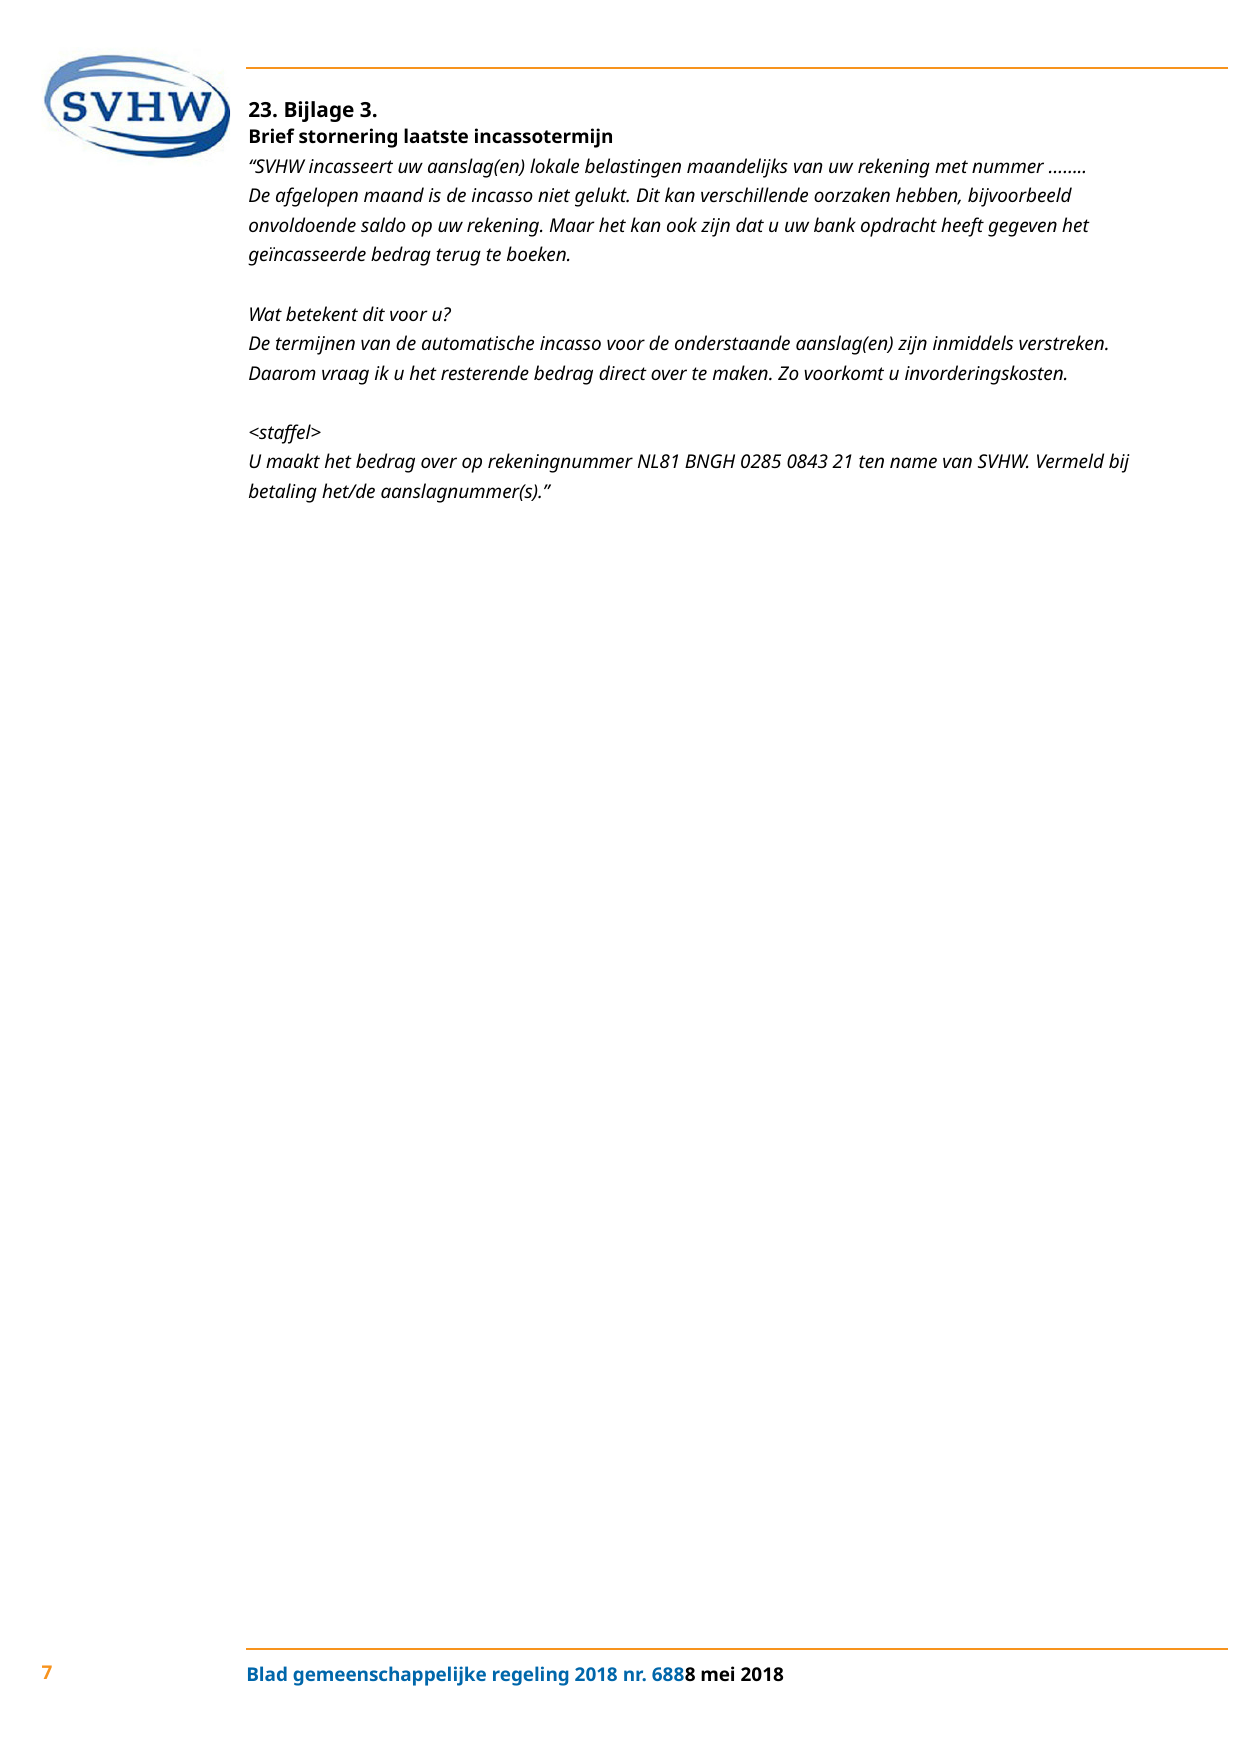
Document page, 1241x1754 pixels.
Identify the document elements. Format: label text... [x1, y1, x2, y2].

text De afgelopen maand is de incasso niet gelukt. Dit kan verschillende oorzaken hebben, bijvoorbeeld onvoldoende saldo op uw rekening. Maar het kan ook zijn dat u uw bank opdracht heeft gegeven het geïncasseerde bedrag terug te boeken. [248, 182, 1152, 267]
text <staffel> [248, 419, 1152, 445]
text U maakt het bedrag over op rekeningnummer NL81 BNGH 0285 0843 21 ten name van SVHW. Vermeld bij betaling het/de aanslagnummer(s).” [248, 449, 1152, 504]
text Daarom vraag ik u het resterende bedrag direct over te maken. Zo voorkomt u invorderingskosten. [248, 360, 1152, 386]
text 23. Bijlage 3. [248, 95, 1152, 123]
text Brief stornering laatste incassotermijn [248, 123, 1152, 149]
text Wat betekent dit voor u? [248, 301, 1152, 327]
text De termijnen van de automatische incasso voor de onderstaande aanslag(en) zijn inmiddels verstreken. [248, 330, 1152, 356]
text “SVHW incasseert uw aanslag(en) lokale belastingen maandelijks van uw rekening met nummer …….. [248, 153, 1152, 179]
picture [41, 47, 231, 172]
